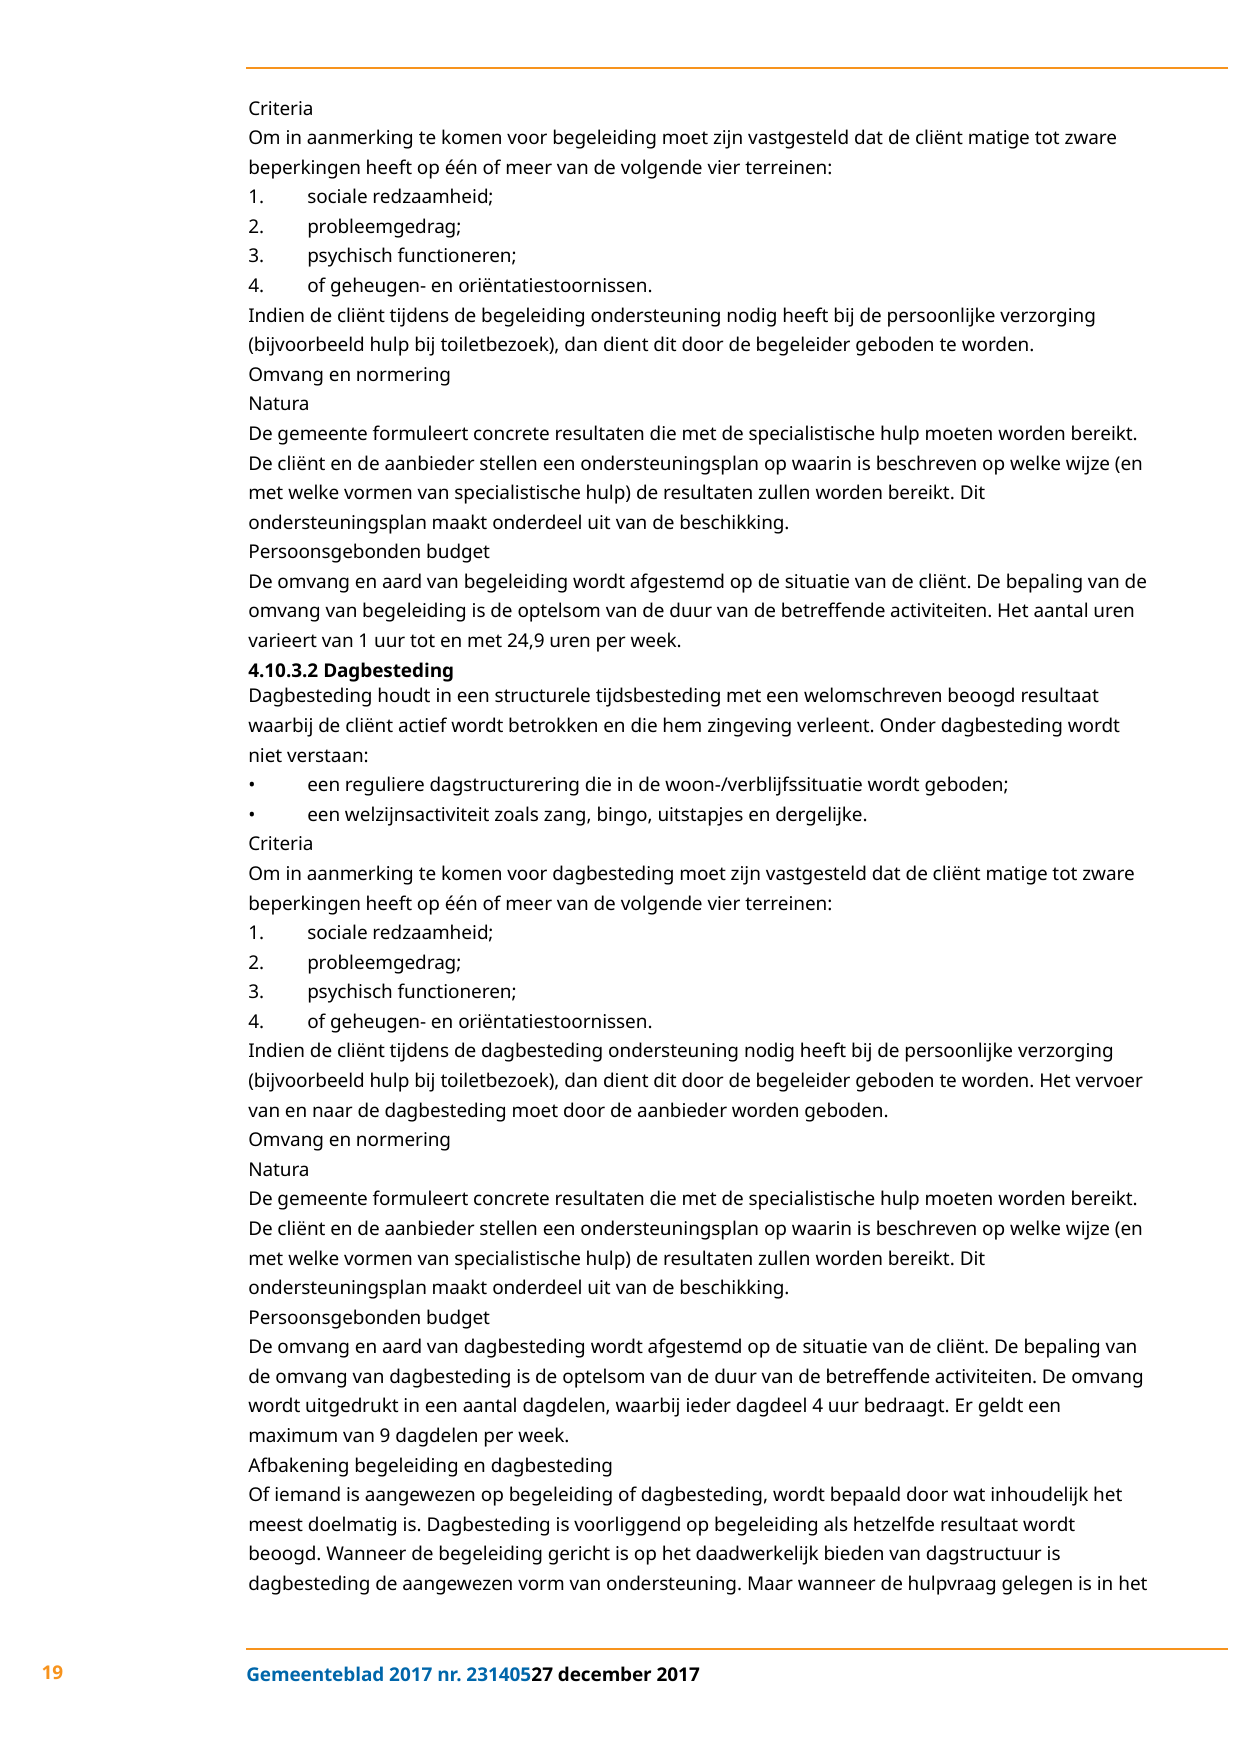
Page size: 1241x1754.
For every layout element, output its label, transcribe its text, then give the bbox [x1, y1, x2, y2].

text 4.10.3.2 Dagbesteding [248, 657, 1152, 683]
text Indien de cliënt tijdens de dagbesteding ondersteuning nodig heeft bij de persoonlijke verzorging (bijvoorbeeld hulp bij toiletbezoek), dan dient dit door de begeleider geboden te worden. Het vervoer van en naar de dagbesteding moet door de aanbieder worden geboden. [248, 1038, 1152, 1122]
text Of iemand is aangewezen op begeleiding of dagbesteding, wordt bepaald door wat inhoudelijk het meest doelmatig is. Dagbesteding is voorliggend op begeleiding als hetzelfde resultaat wordt beoogd. Wanneer de begeleiding gericht is op het daadwerkelijk bieden van dagstructuur is dagbesteding de aangewezen vorm van ondersteuning. Maar wanneer de hulpvraag gelegen is in het [248, 1481, 1152, 1596]
text Persoonsgebonden budget [248, 538, 1152, 564]
text Om in aanmerking te komen voor dagbesteding moet zijn vastgesteld dat de cliënt matige tot zware beperkingen heeft op één of meer van de volgende vier terreinen: [248, 860, 1152, 915]
text Persoonsgebonden budget [248, 1304, 1152, 1329]
text Natura [248, 391, 1152, 416]
text Om in aanmerking te komen voor begeleiding moet zijn vastgesteld dat de cliënt matige tot zware beperkingen heeft op één of meer van de volgende vier terreinen: [248, 124, 1152, 180]
text Indien de cliënt tijdens de begeleiding ondersteuning nodig heeft bij de persoonlijke verzorging (bijvoorbeeld hulp bij toiletbezoek), dan dient dit door de begeleider geboden te worden. [248, 302, 1152, 357]
text De omvang en aard van dagbesteding wordt afgestemd op de situatie van de cliënt. De bepaling van de omvang van dagbesteding is de optelsom van de duur van de betreffende activiteiten. De omvang wordt uitgedrukt in een aantal dagdelen, waarbij ieder dagdeel 4 uur bedraagt. Er geldt een maximum van 9 dagdelen per week. [248, 1333, 1152, 1448]
list sociale redzaamheid; [248, 919, 1152, 945]
text Omvang en normering [248, 1126, 1152, 1152]
list probleemgedrag; [248, 213, 1152, 239]
text Natura [248, 1156, 1152, 1182]
text De omvang en aard van begeleiding wordt afgestemd op de situatie van de cliënt. De bepaling van de omvang van begeleiding is de optelsom van de duur van de betreffende activiteiten. Het aantal uren varieert van 1 uur tot en met 24,9 uren per week. [248, 568, 1152, 653]
text Omvang en normering [248, 361, 1152, 387]
list psychisch functioneren; [248, 243, 1152, 268]
text De gemeente formuleert concrete resultaten die met de specialistische hulp moeten worden bereikt. De cliënt en de aanbieder stellen een ondersteuningsplan op waarin is beschreven op welke wijze (en met welke vormen van specialistische hulp) de resultaten zullen worden bereikt. Dit ondersteuningsplan maakt onderdeel uit van de beschikking. [248, 1186, 1152, 1300]
text Afbakening begeleiding en dagbesteding [248, 1452, 1152, 1477]
text Criteria [248, 831, 1152, 856]
text Dagbesteding houdt in een structurele tijdsbesteding met een welomschreven beoogd resultaat waarbij de cliënt actief wordt betrokken en die hem zingeving verleent. Onder dagbesteding wordt niet verstaan: [248, 683, 1152, 767]
list of geheugen- en oriëntatiestoornissen. [248, 1008, 1152, 1034]
list of geheugen- en oriëntatiestoornissen. [248, 272, 1152, 298]
list een reguliere dagstructurering die in de woon-/verblijfssituatie wordt geboden; [248, 771, 1152, 797]
picture [41, 47, 231, 172]
list sociale redzaamheid; [248, 183, 1152, 209]
text De gemeente formuleert concrete resultaten die met de specialistische hulp moeten worden bereikt. De cliënt en de aanbieder stellen een ondersteuningsplan op waarin is beschreven op welke wijze (en met welke vormen van specialistische hulp) de resultaten zullen worden bereikt. Dit ondersteuningsplan maakt onderdeel uit van de beschikking. [248, 420, 1152, 535]
list psychisch functioneren; [248, 978, 1152, 1004]
list een welzijnsactiviteit zoals zang, bingo, uitstapjes en dergelijke. [248, 801, 1152, 827]
text Criteria [248, 95, 1152, 121]
list probleemgedrag; [248, 949, 1152, 974]
